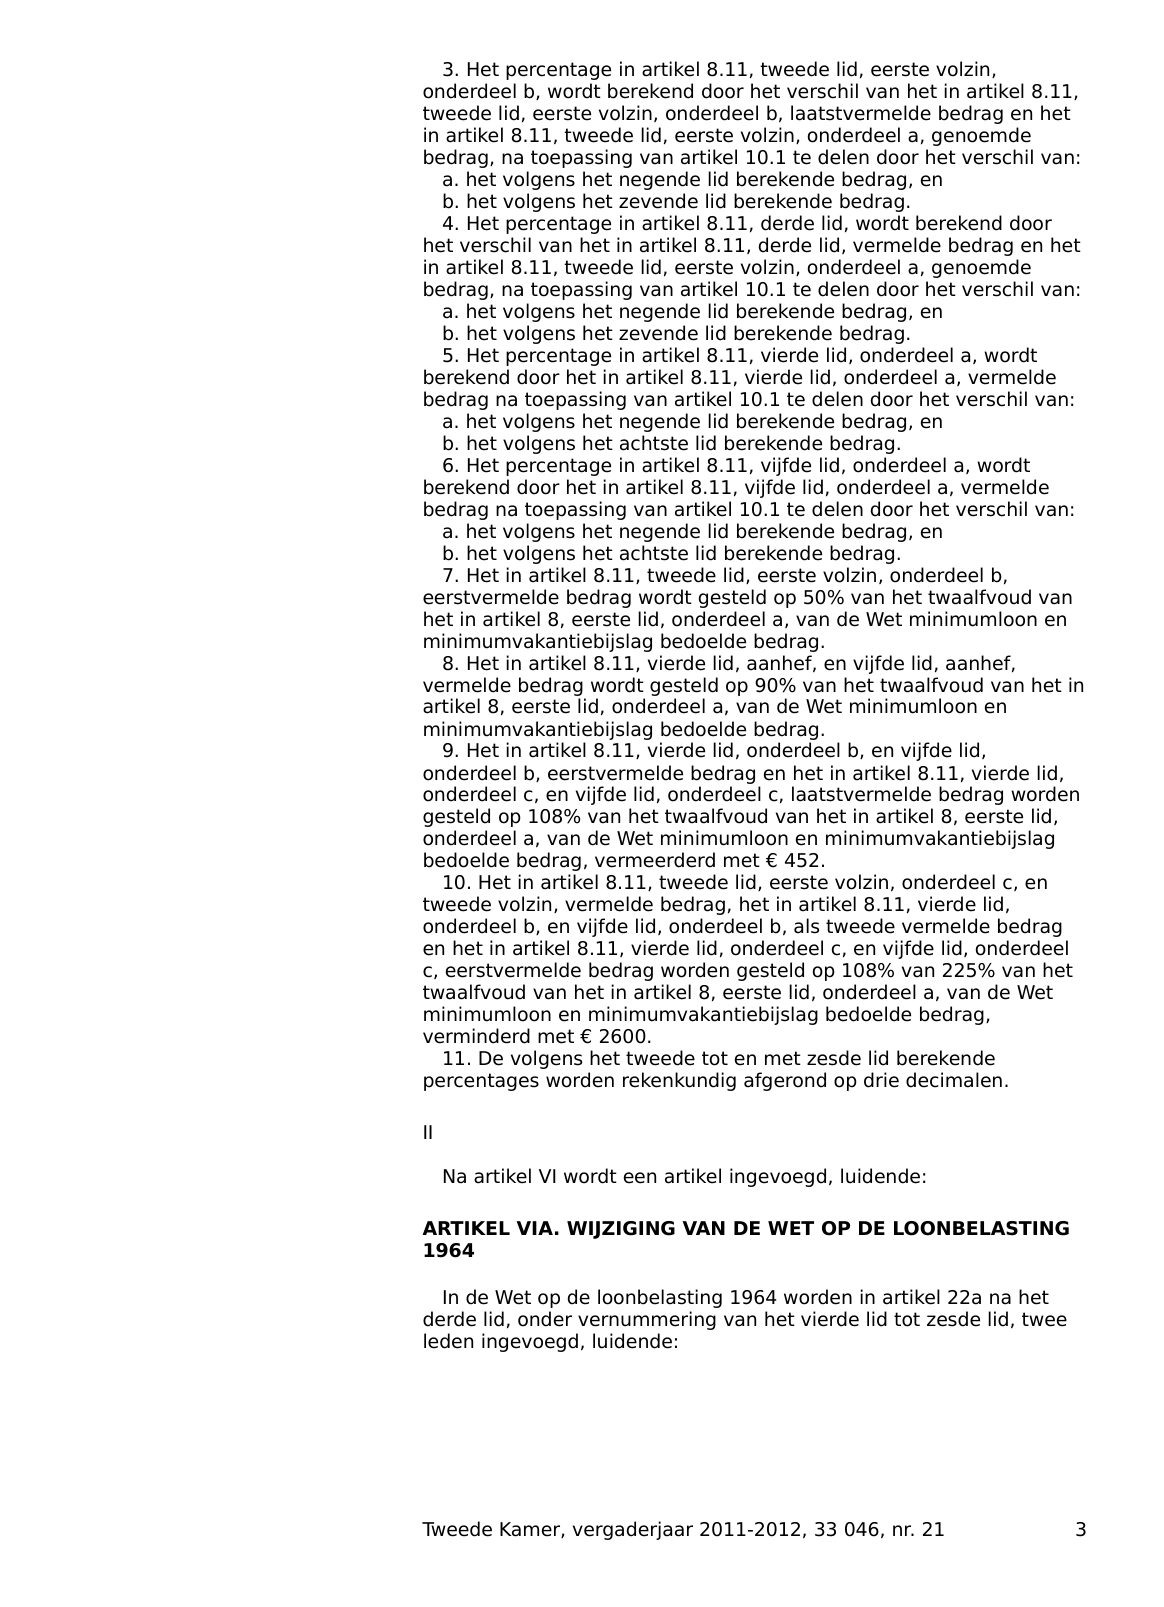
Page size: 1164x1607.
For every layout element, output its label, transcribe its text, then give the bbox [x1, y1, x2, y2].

text a. het volgens het negende lid berekende bedrag, en [422, 521, 1087, 543]
subtitle ARTIKEL VIA. WIJZIGING VAN DE WET OP DE LOONBELASTING 1964 [422, 1218, 1087, 1262]
text 11. De volgens het tweede tot en met zesde lid berekende percentages worden rekenkundig afgerond op drie decimalen. [422, 1048, 1087, 1092]
text 10. Het in artikel 8.11, tweede lid, eerste volzin, onderdeel c, en tweede volzin, vermelde bedrag, het in artikel 8.11, vierde lid, onderdeel b, en vijfde lid, onderdeel b, als tweede vermelde bedrag en het in artikel 8.11, vierde lid, onderdeel c, en vijfde lid, onderdeel c, eerstvermelde bedrag worden gesteld op 108% van 225% van het twaalfvoud van het in artikel 8, eerste lid, onderdeel a, van de Wet minimumloon en minimumvakantiebijslag bedoelde bedrag, verminderd met € 2600. [422, 872, 1087, 1048]
text In de Wet op de loonbelasting 1964 worden in artikel 22a na het derde lid, onder vernummering van het vierde lid tot zesde lid, twee leden ingevoegd, luidende: [422, 1287, 1087, 1353]
text b. het volgens het achtste lid berekende bedrag. [422, 433, 1087, 455]
text 9. Het in artikel 8.11, vierde lid, onderdeel b, en vijfde lid, onderdeel b, eerstvermelde bedrag en het in artikel 8.11, vierde lid, onderdeel c, en vijfde lid, onderdeel c, laatstvermelde bedrag worden gesteld op 108% van het twaalfvoud van het in artikel 8, eerste lid, onderdeel a, van de Wet minimumloon en minimumvakantiebijslag bedoelde bedrag, vermeerderd met € 452. [422, 740, 1087, 872]
text a. het volgens het negende lid berekende bedrag, en [422, 411, 1087, 433]
text a. het volgens het negende lid berekende bedrag, en [422, 169, 1087, 191]
text 4. Het percentage in artikel 8.11, derde lid, wordt berekend door het verschil van het in artikel 8.11, derde lid, vermelde bedrag en het in artikel 8.11, tweede lid, eerste volzin, onderdeel a, genoemde bedrag, na toepassing van artikel 10.1 te delen door het verschil van: [422, 213, 1087, 301]
text 7. Het in artikel 8.11, tweede lid, eerste volzin, onderdeel b, eerstvermelde bedrag wordt gesteld op 50% van het twaalfvoud van het in artikel 8, eerste lid, onderdeel a, van de Wet minimumloon en minimumvakantiebijslag bedoelde bedrag. [422, 564, 1087, 652]
text 8. Het in artikel 8.11, vierde lid, aanhef, en vijfde lid, aanhef, vermelde bedrag wordt gesteld op 90% van het twaalfvoud van het in artikel 8, eerste lid, onderdeel a, van de Wet minimumloon en minimumvakantiebijslag bedoelde bedrag. [422, 652, 1087, 740]
text b. het volgens het achtste lid berekende bedrag. [422, 543, 1087, 564]
text 5. Het percentage in artikel 8.11, vierde lid, onderdeel a, wordt berekend door het in artikel 8.11, vierde lid, onderdeel a, vermelde bedrag na toepassing van artikel 10.1 te delen door het verschil van: [422, 345, 1087, 411]
text b. het volgens het zevende lid berekende bedrag. [422, 191, 1087, 213]
text Na artikel VI wordt een artikel ingevoegd, luidende: [422, 1166, 1087, 1188]
subtitle II [422, 1122, 1087, 1144]
text 3. Het percentage in artikel 8.11, tweede lid, eerste volzin, onderdeel b, wordt berekend door het verschil van het in artikel 8.11, tweede lid, eerste volzin, onderdeel b, laatstvermelde bedrag en het in artikel 8.11, tweede lid, eerste volzin, onderdeel a, genoemde bedrag, na toepassing van artikel 10.1 te delen door het verschil van: [422, 59, 1087, 169]
text 6. Het percentage in artikel 8.11, vijfde lid, onderdeel a, wordt berekend door het in artikel 8.11, vijfde lid, onderdeel a, vermelde bedrag na toepassing van artikel 10.1 te delen door het verschil van: [422, 455, 1087, 521]
text b. het volgens het zevende lid berekende bedrag. [422, 323, 1087, 345]
text a. het volgens het negende lid berekende bedrag, en [422, 301, 1087, 323]
